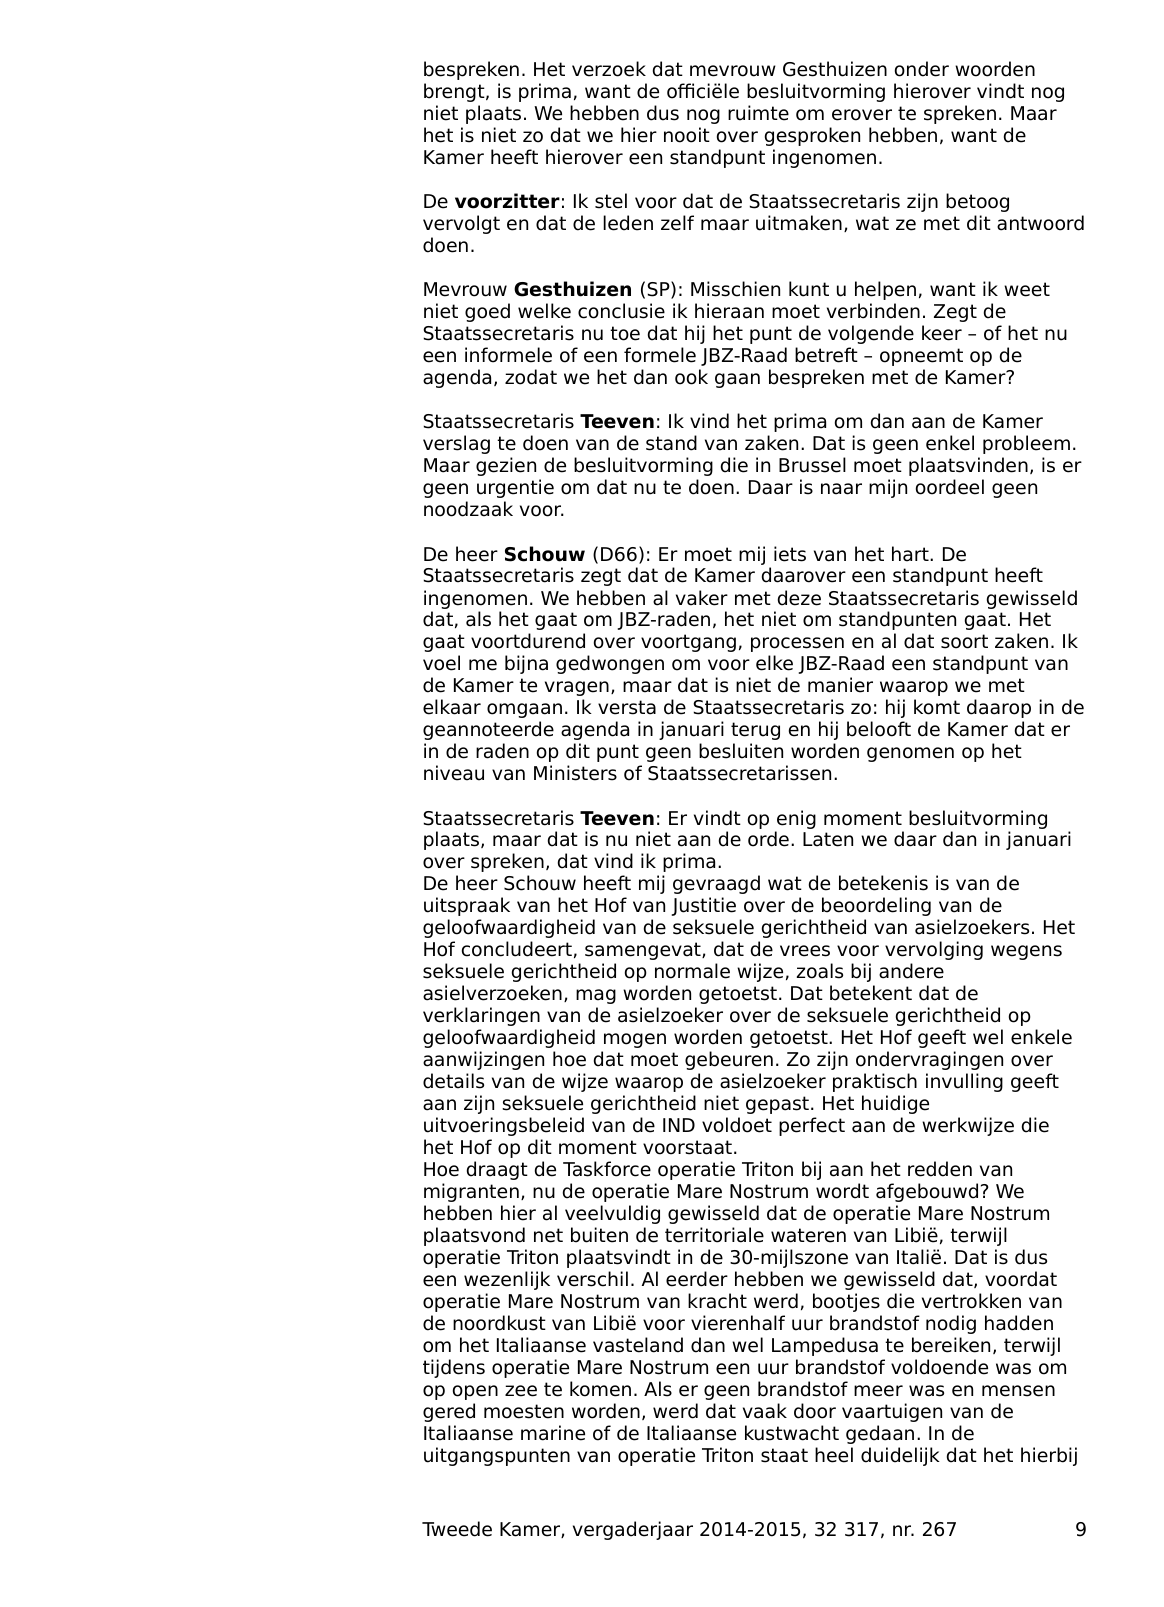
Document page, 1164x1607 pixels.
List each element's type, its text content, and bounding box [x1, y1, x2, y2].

text Staatssecretaris Teeven: Er vindt op enig moment besluitvorming plaats, maar dat is nu niet aan de orde. Laten we daar dan in januari over spreken, dat vind ik prima. [422, 807, 1087, 873]
text Hoe draagt de Taskforce operatie Triton bij aan het redden van migranten, nu de operatie Mare Nostrum wordt afgebouwd? We hebben hier al veelvuldig gewisseld dat de operatie Mare Nostrum plaatsvond net buiten de territoriale wateren van Libië, terwijl operatie Triton plaatsvindt in de 30-mijlszone van Italië. Dat is dus een wezenlijk verschil. Al eerder hebben we gewisseld dat, voordat operatie Mare Nostrum van kracht werd, bootjes die vertrokken van de noordkust van Libië voor vierenhalf uur brandstof nodig hadden om het Italiaanse vasteland dan wel Lampedusa te bereiken, terwijl tijdens operatie Mare Nostrum een uur brandstof voldoende was om op open zee te komen. Als er geen brandstof meer was en mensen gered moesten worden, werd dat vaak door vaartuigen van de Italiaanse marine of de Italiaanse kustwacht gedaan. In de uitgangspunten van operatie Triton staat heel duidelijk dat het hierbij [422, 1159, 1087, 1467]
text De heer Schouw (D66): Er moet mij iets van het hart. De Staatssecretaris zegt dat de Kamer daarover een standpunt heeft ingenomen. We hebben al vaker met deze Staatssecretaris gewisseld dat, als het gaat om JBZ-raden, het niet om standpunten gaat. Het gaat voortdurend over voortgang, processen en al dat soort zaken. Ik voel me bijna gedwongen om voor elke JBZ-Raad een standpunt van de Kamer te vragen, maar dat is niet de manier waarop we met elkaar omgaan. Ik versta de Staatssecretaris zo: hij komt daarop in de geannoteerde agenda in januari terug en hij belooft de Kamer dat er in de raden op dit punt geen besluiten worden genomen op het niveau van Ministers of Staatssecretarissen. [422, 543, 1087, 785]
text Mevrouw Gesthuizen (SP): Misschien kunt u helpen, want ik weet niet goed welke conclusie ik hieraan moet verbinden. Zegt de Staatssecretaris nu toe dat hij het punt de volgende keer – of het nu een informele of een formele JBZ-Raad betreft – opneemt op de agenda, zodat we het dan ook gaan bespreken met de Kamer? [422, 279, 1087, 389]
text De voorzitter: Ik stel voor dat de Staatssecretaris zijn betoog vervolgt en dat de leden zelf maar uitmaken, wat ze met dit antwoord doen. [422, 191, 1087, 257]
text Staatssecretaris Teeven: Ik vind het prima om dan aan de Kamer verslag te doen van de stand van zaken. Dat is geen enkel probleem. Maar gezien de besluitvorming die in Brussel moet plaatsvinden, is er geen urgentie om dat nu te doen. Daar is naar mijn oordeel geen noodzaak voor. [422, 411, 1087, 521]
text bespreken. Het verzoek dat mevrouw Gesthuizen onder woorden brengt, is prima, want de officiële besluitvorming hierover vindt nog niet plaats. We hebben dus nog ruimte om erover te spreken. Maar het is niet zo dat we hier nooit over gesproken hebben, want de Kamer heeft hierover een standpunt ingenomen. [422, 59, 1087, 169]
text De heer Schouw heeft mij gevraagd wat de betekenis is van de uitspraak van het Hof van Justitie over de beoordeling van de geloofwaardigheid van de seksuele gerichtheid van asielzoekers. Het Hof concludeert, samengevat, dat de vrees voor vervolging wegens seksuele gerichtheid op normale wijze, zoals bij andere asielverzoeken, mag worden getoetst. Dat betekent dat de verklaringen van de asielzoeker over de seksuele gerichtheid op geloofwaardigheid mogen worden getoetst. Het Hof geeft wel enkele aanwijzingen hoe dat moet gebeuren. Zo zijn ondervragingen over details van de wijze waarop de asielzoeker praktisch invulling geeft aan zijn seksuele gerichtheid niet gepast. Het huidige uitvoeringsbeleid van de IND voldoet perfect aan de werkwijze die het Hof op dit moment voorstaat. [422, 873, 1087, 1159]
